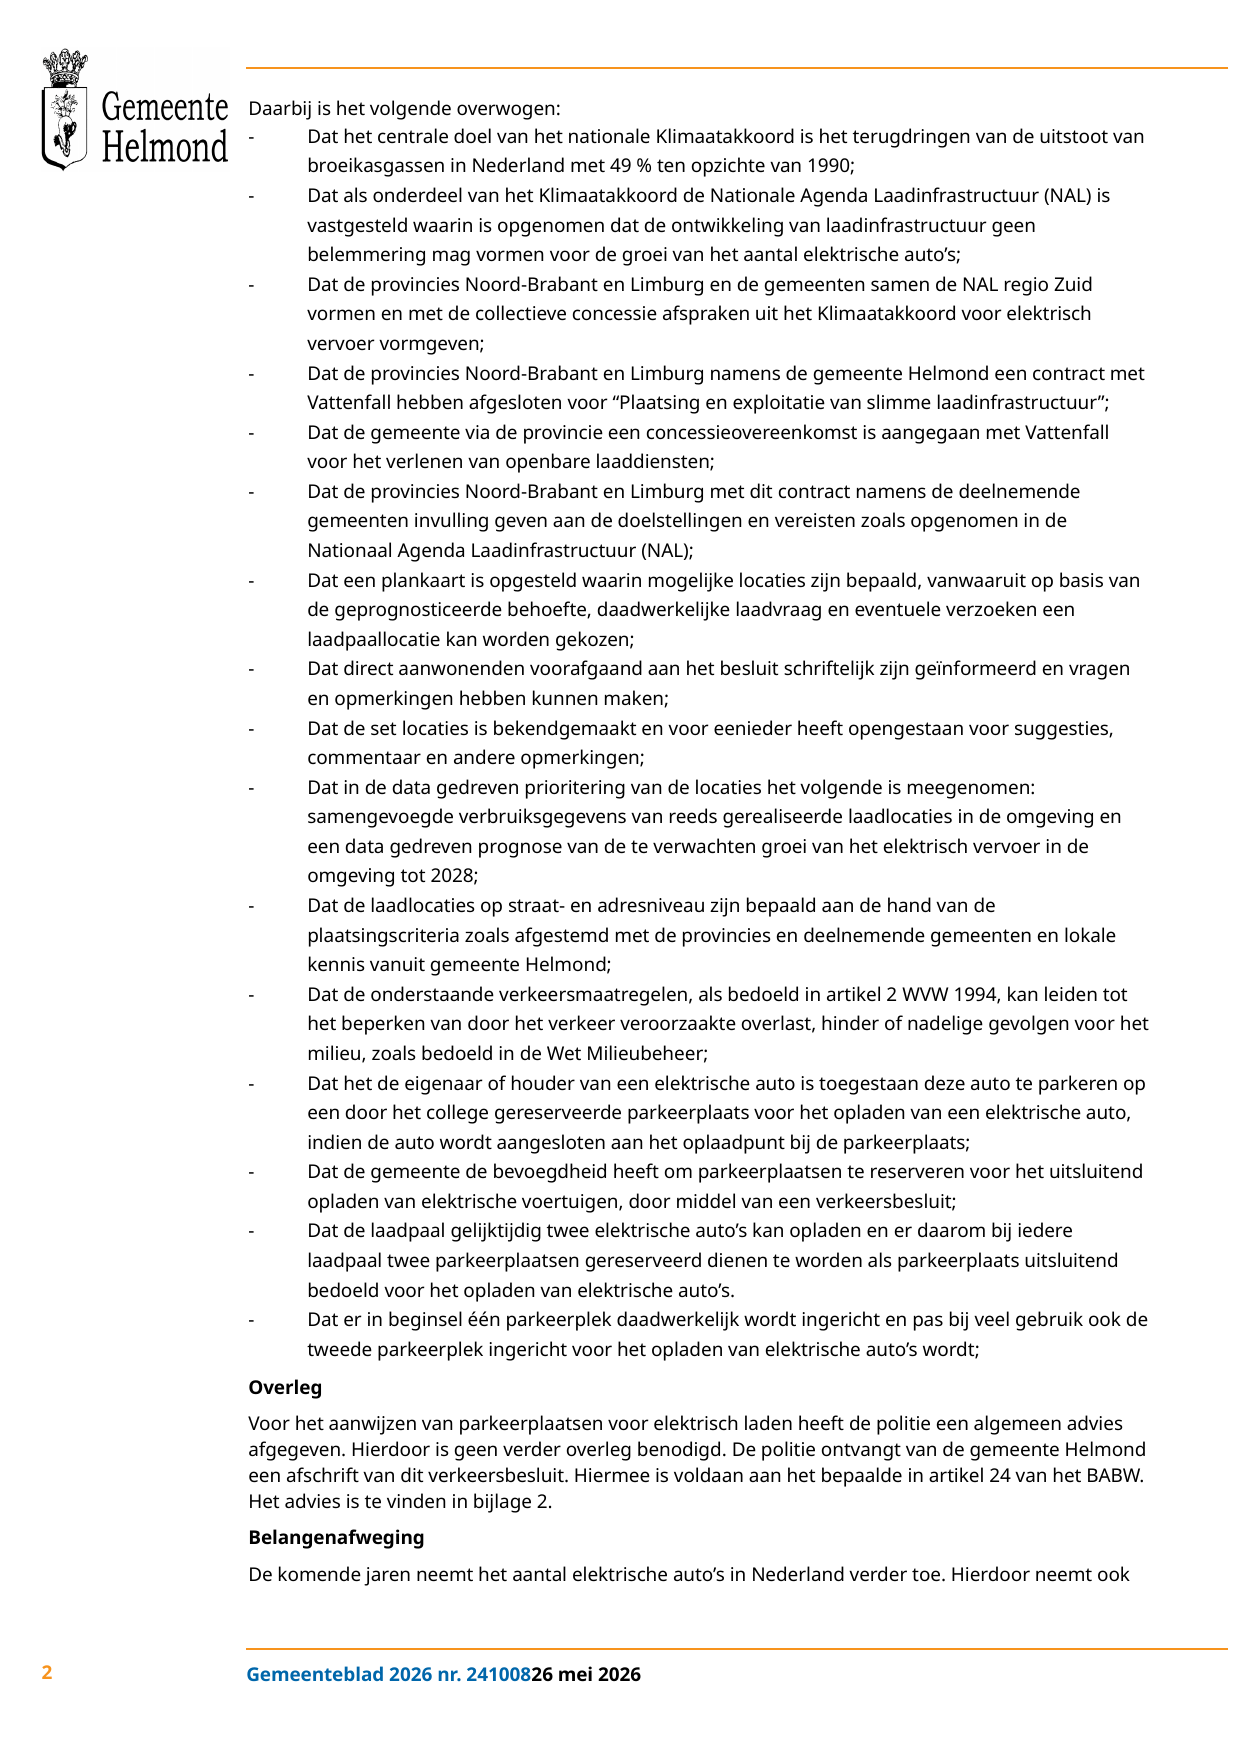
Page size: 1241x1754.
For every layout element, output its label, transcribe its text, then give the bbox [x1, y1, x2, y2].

text Voor het aanwijzen van parkeerplaatsen voor elektrisch laden heeft de politie een algemeen advies afgegeven. Hierdoor is geen verder overleg benodigd. De politie ontvangt van de gemeente Helmond een afschrift van dit verkeersbesluit. Hiermee is voldaan aan het bepaalde in artikel 24 van het BABW. Het advies is te vinden in bijlage 2. [248, 1411, 1152, 1513]
list Dat de laadlocaties op straat- en adresniveau zijn bepaald aan de hand van de plaatsingscriteria zoals afgestemd met de provincies en deelnemende gemeenten en lokale kennis vanuit gemeente Helmond; [248, 892, 1152, 977]
list Dat een plankaart is opgesteld waarin mogelijke locaties zijn bepaald, vanwaaruit op basis van de geprognosticeerde behoefte, daadwerkelijke laadvraag en eventuele verzoeken een laadpaallocatie kan worden gekozen; [248, 567, 1152, 652]
list Dat in de data gedreven prioritering van de locaties het volgende is meegenomen: samengevoegde verbruiksgegevens van reeds gerealiseerde laadlocaties in de omgeving en een data gedreven prognose van de te verwachten groei van het elektrisch vervoer in de omgeving tot 2028; [248, 774, 1152, 888]
text Overleg [248, 1374, 1152, 1400]
list Dat de provincies Noord-Brabant en Limburg en de gemeenten samen de NAL regio Zuid vormen en met de collectieve concessie afspraken uit het Klimaatakkoord voor elektrisch vervoer vormgeven; [248, 271, 1152, 356]
list Dat de laadpaal gelijktijdig twee elektrische auto’s kan opladen en er daarom bij iedere laadpaal twee parkeerplaatsen gereserveerd dienen te worden als parkeerplaats uitsluitend bedoeld voor het opladen van elektrische auto’s. [248, 1218, 1152, 1303]
list Dat de provincies Noord-Brabant en Limburg met dit contract namens de deelnemende gemeenten invulling geven aan de doelstellingen en vereisten zoals opgenomen in de Nationaal Agenda Laadinfrastructuur (NAL); [248, 478, 1152, 563]
text Belangenafweging [248, 1524, 1152, 1550]
list Dat de set locaties is bekendgemaakt en voor eenieder heeft opengestaan voor suggesties, commentaar en andere opmerkingen; [248, 715, 1152, 770]
text Daarbij is het volgende overwogen: [248, 95, 1152, 121]
list Dat de gemeente via de provincie een concessieovereenkomst is aangegaan met Vattenfall voor het verlenen van openbare laaddiensten; [248, 419, 1152, 474]
list Dat het de eigenaar of houder van een elektrische auto is toegestaan deze auto te parkeren op een door het college gereserveerde parkeerplaats voor het opladen van een elektrische auto, indien de auto wordt aangesloten aan het oplaadpunt bij de parkeerplaats; [248, 1070, 1152, 1155]
list Dat als onderdeel van het Klimaatakkoord de Nationale Agenda Laadinfrastructuur (NAL) is vastgesteld waarin is opgenomen dat de ontwikkeling van laadinfrastructuur geen belemmering mag vormen voor de groei van het aantal elektrische auto’s; [248, 182, 1152, 267]
text De komende jaren neemt het aantal elektrische auto’s in Nederland verder toe. Hierdoor neemt ook [248, 1561, 1152, 1587]
list Dat er in beginsel één parkeerplek daadwerkelijk wordt ingericht en pas bij veel gebruik ook de tweede parkeerplek ingericht voor het opladen van elektrische auto’s wordt; [248, 1306, 1152, 1362]
list Dat de provincies Noord-Brabant en Limburg namens de gemeente Helmond een contract met Vattenfall hebben afgesloten voor “Plaatsing en exploitatie van slimme laadinfrastructuur”; [248, 360, 1152, 415]
list Dat het centrale doel van het nationale Klimaatakkoord is het terugdringen van de uitstoot van broeikasgassen in Nederland met 49 % ten opzichte van 1990; [248, 123, 1152, 178]
picture [41, 47, 231, 172]
list Dat de onderstaande verkeersmaatregelen, als bedoeld in artikel 2 WVW 1994, kan leiden tot het beperken van door het verkeer veroorzaakte overlast, hinder of nadelige gevolgen voor het milieu, zoals bedoeld in de Wet Milieubeheer; [248, 981, 1152, 1066]
list Dat de gemeente de bevoegdheid heeft om parkeerplaatsen te reserveren voor het uitsluitend opladen van elektrische voertuigen, door middel van een verkeersbesluit; [248, 1158, 1152, 1214]
list Dat direct aanwonenden voorafgaand aan het besluit schriftelijk zijn geïnformeerd en vragen en opmerkingen hebben kunnen maken; [248, 656, 1152, 711]
